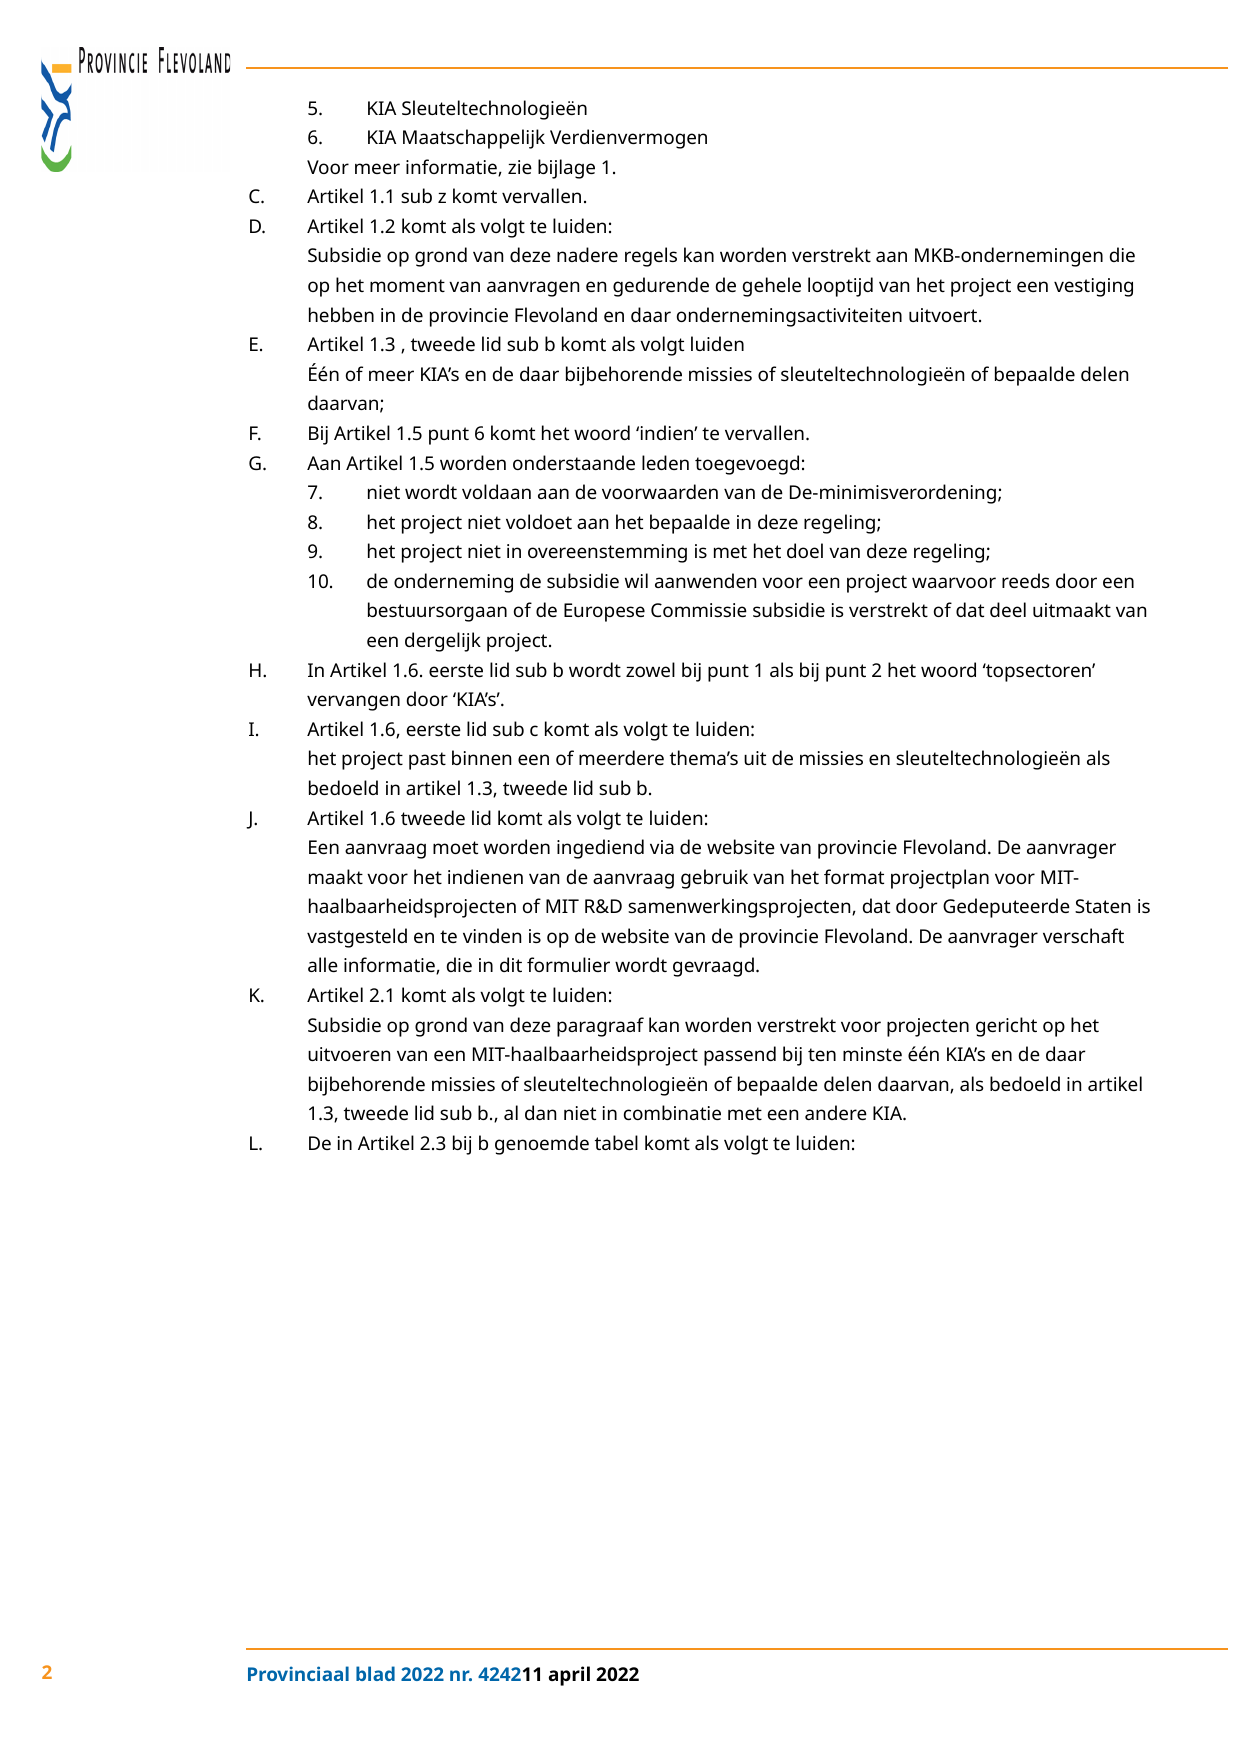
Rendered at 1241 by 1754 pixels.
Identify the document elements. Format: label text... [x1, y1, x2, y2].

picture [41, 47, 231, 172]
list Één of meer KIA’s en de daar bijbehorende missies of sleuteltechnologieën of bepaalde delen daarvan; [248, 361, 1152, 416]
list Artikel 1.2 komt als volgt te luiden: [248, 213, 1152, 239]
list het project past binnen een of meerdere thema’s uit de missies en sleuteltechnologieën als bedoeld in artikel 1.3, tweede lid sub b. [248, 746, 1152, 801]
list het project niet in overeenstemming is met het doel van deze regeling; [307, 538, 1152, 564]
list Bij Artikel 1.5 punt 6 komt het woord ‘indien’ te vervallen. [248, 420, 1152, 446]
list KIA Sleuteltechnologieën [307, 95, 1152, 121]
list Artikel 1.3 , tweede lid sub b komt als volgt luiden [248, 331, 1152, 357]
list de onderneming de subsidie wil aanwenden voor een project waarvoor reeds door een bestuursorgaan of de Europese Commissie subsidie is verstrekt of dat deel uitmaakt van een dergelijk project. [307, 568, 1152, 653]
list Een aanvraag moet worden ingediend via de website van provincie Flevoland. De aanvrager maakt voor het indienen van de aanvraag gebruik van het format projectplan voor MIT- haalbaarheidsprojecten of MIT R&D samenwerkingsprojecten, dat door Gedeputeerde Staten is vastgesteld en te vinden is op de website van de provincie Flevoland. De aanvrager verschaft alle informatie, die in dit formulier wordt gevraagd. [248, 834, 1152, 978]
list Artikel 2.1 komt als volgt te luiden: [248, 982, 1152, 1008]
list Artikel 1.1 sub z komt vervallen. [248, 183, 1152, 209]
list Voor meer informatie, zie bijlage 1. [248, 154, 1152, 180]
list De in Artikel 2.3 bij b genoemde tabel komt als volgt te luiden: [248, 1130, 1152, 1156]
list Subsidie op grond van deze nadere regels kan worden verstrekt aan MKB-ondernemingen die op het moment van aanvragen en gedurende de gehele looptijd van het project een vestiging hebben in de provincie Flevoland en daar ondernemingsactiviteiten uitvoert. [248, 243, 1152, 328]
list Subsidie op grond van deze paragraaf kan worden verstrekt voor projecten gericht op het uitvoeren van een MIT-haalbaarheidsproject passend bij ten minste één KIA’s en de daar bijbehorende missies of sleuteltechnologieën of bepaalde delen daarvan, als bedoeld in artikel 1.3, tweede lid sub b., al dan niet in combinatie met een andere KIA. [248, 1012, 1152, 1126]
list het project niet voldoet aan het bepaalde in deze regeling; [307, 509, 1152, 535]
list Artikel 1.6, eerste lid sub c komt als volgt te luiden: [248, 716, 1152, 742]
list In Artikel 1.6. eerste lid sub b wordt zowel bij punt 1 als bij punt 2 het woord ‘topsectoren’ vervangen door ‘KIA’s’. [248, 657, 1152, 712]
list Aan Artikel 1.5 worden onderstaande leden toegevoegd: [248, 450, 1152, 476]
list Artikel 1.6 tweede lid komt als volgt te luiden: [248, 805, 1152, 831]
list KIA Maatschappelijk Verdienvermogen [307, 124, 1152, 150]
list niet wordt voldaan aan de voorwaarden van de De-minimisverordening; [307, 479, 1152, 505]
